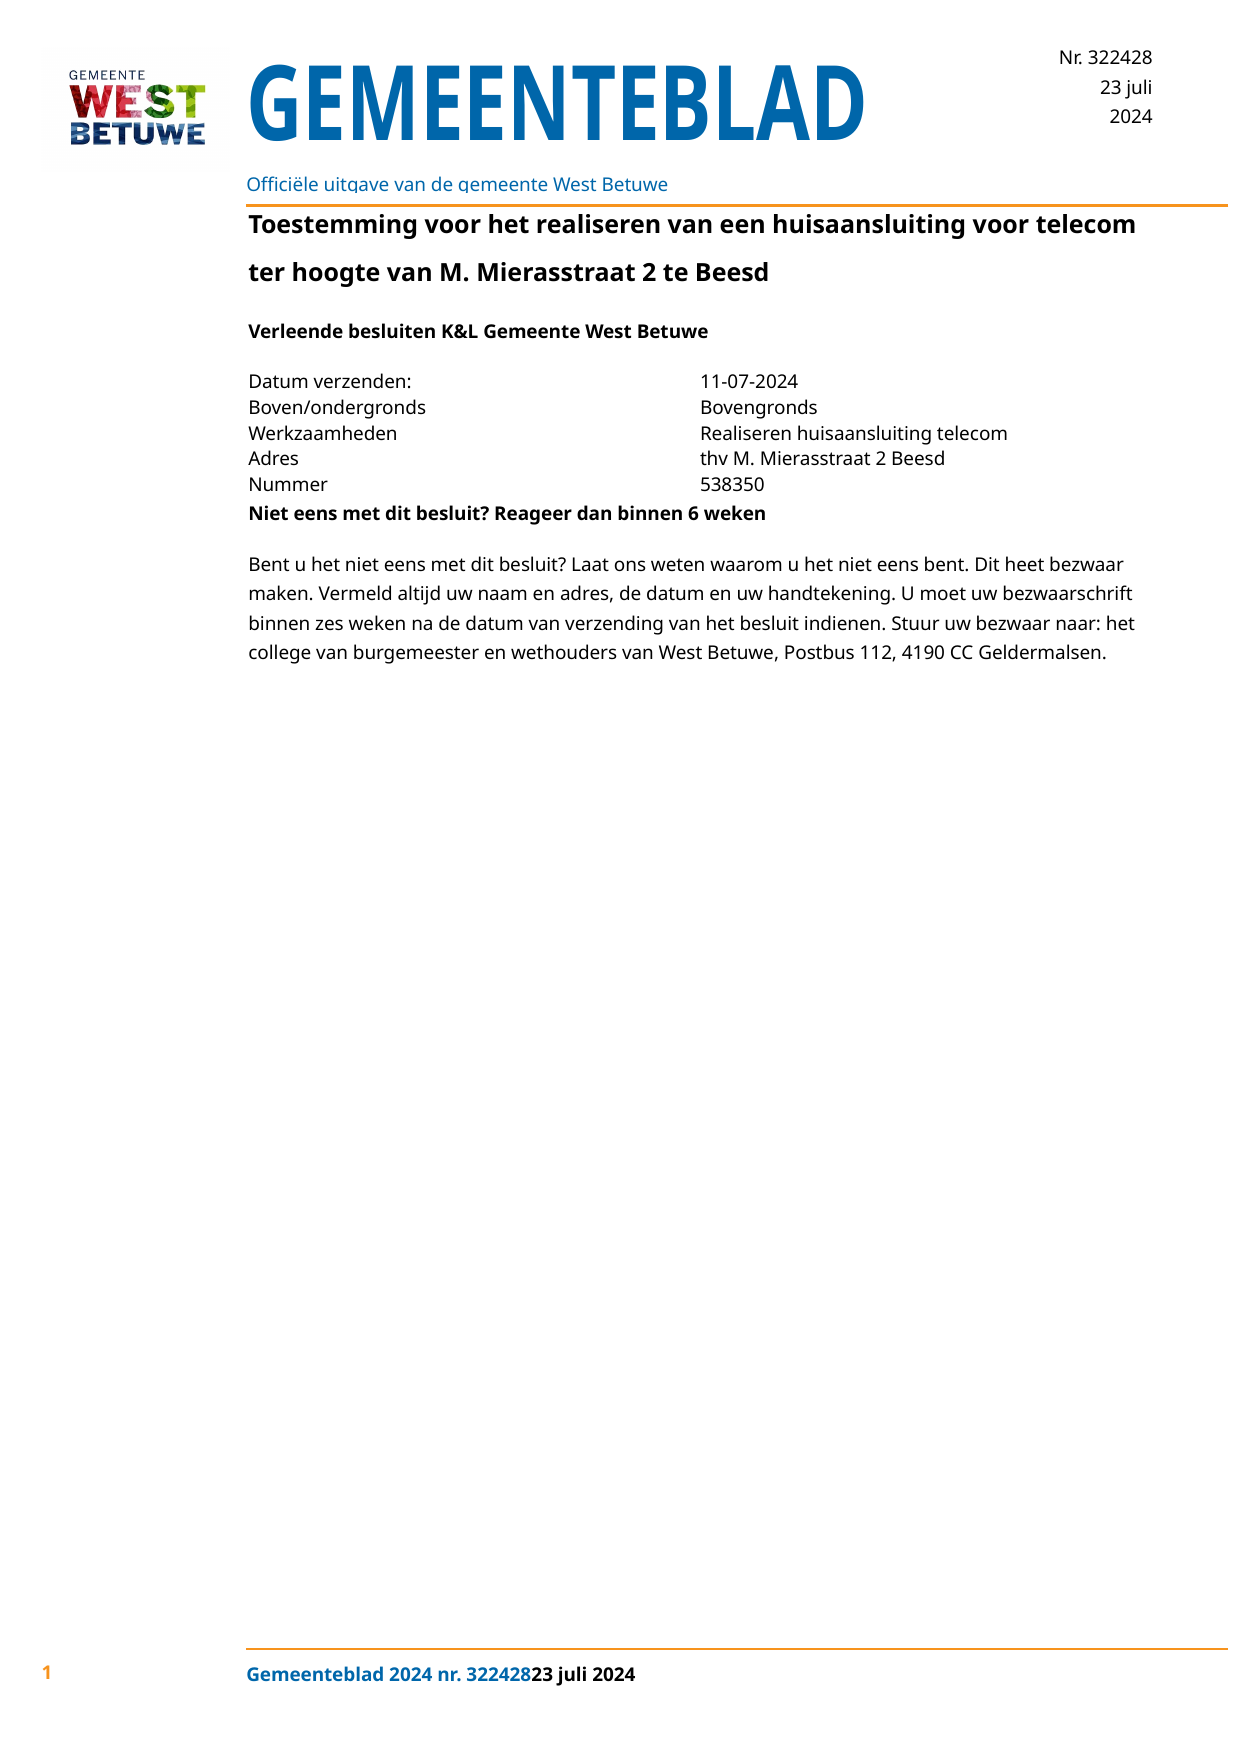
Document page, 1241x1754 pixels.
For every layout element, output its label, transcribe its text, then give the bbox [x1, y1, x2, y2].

table_cell Boven/ondergronds [248, 394, 700, 420]
table_cell Werkzaamheden [248, 420, 700, 446]
table_cell Adres [248, 446, 700, 471]
table_cell 538350 [700, 471, 1152, 497]
text Toestemming voor het realiseren van een huisaansluiting voor telecom ter hoogte van M. Mierasstraat 2 te Beesd [248, 207, 1152, 288]
picture [41, 47, 231, 172]
text Bent u het niet eens met dit besluit? Laat ons weten waarom u het niet eens bent. Dit heet bezwaar maken. Vermeld altijd uw naam en adres, de datum en uw handtekening. U moet uw bezwaarschrift binnen zes weken na de datum van verzending van het besluit indienen. Stuur uw bezwaar naar: het college van burgemeester en wethouders van West Betuwe, Postbus 112, 4190 CC Geldermalsen. [248, 551, 1152, 665]
table_cell thv M. Mierasstraat 2 Beesd [700, 446, 1152, 471]
table_cell Realiseren huisaansluiting telecom [700, 420, 1152, 446]
table_cell Bovengronds [700, 394, 1152, 420]
text Niet eens met dit besluit? Reageer dan binnen 6 weken [248, 500, 1152, 526]
table_cell Nummer [248, 471, 700, 497]
table_header Datum verzenden: [248, 369, 700, 394]
text Verleende besluiten K&L Gemeente West Betuwe [248, 318, 1152, 344]
table_header 11-07-2024 [700, 369, 1152, 394]
